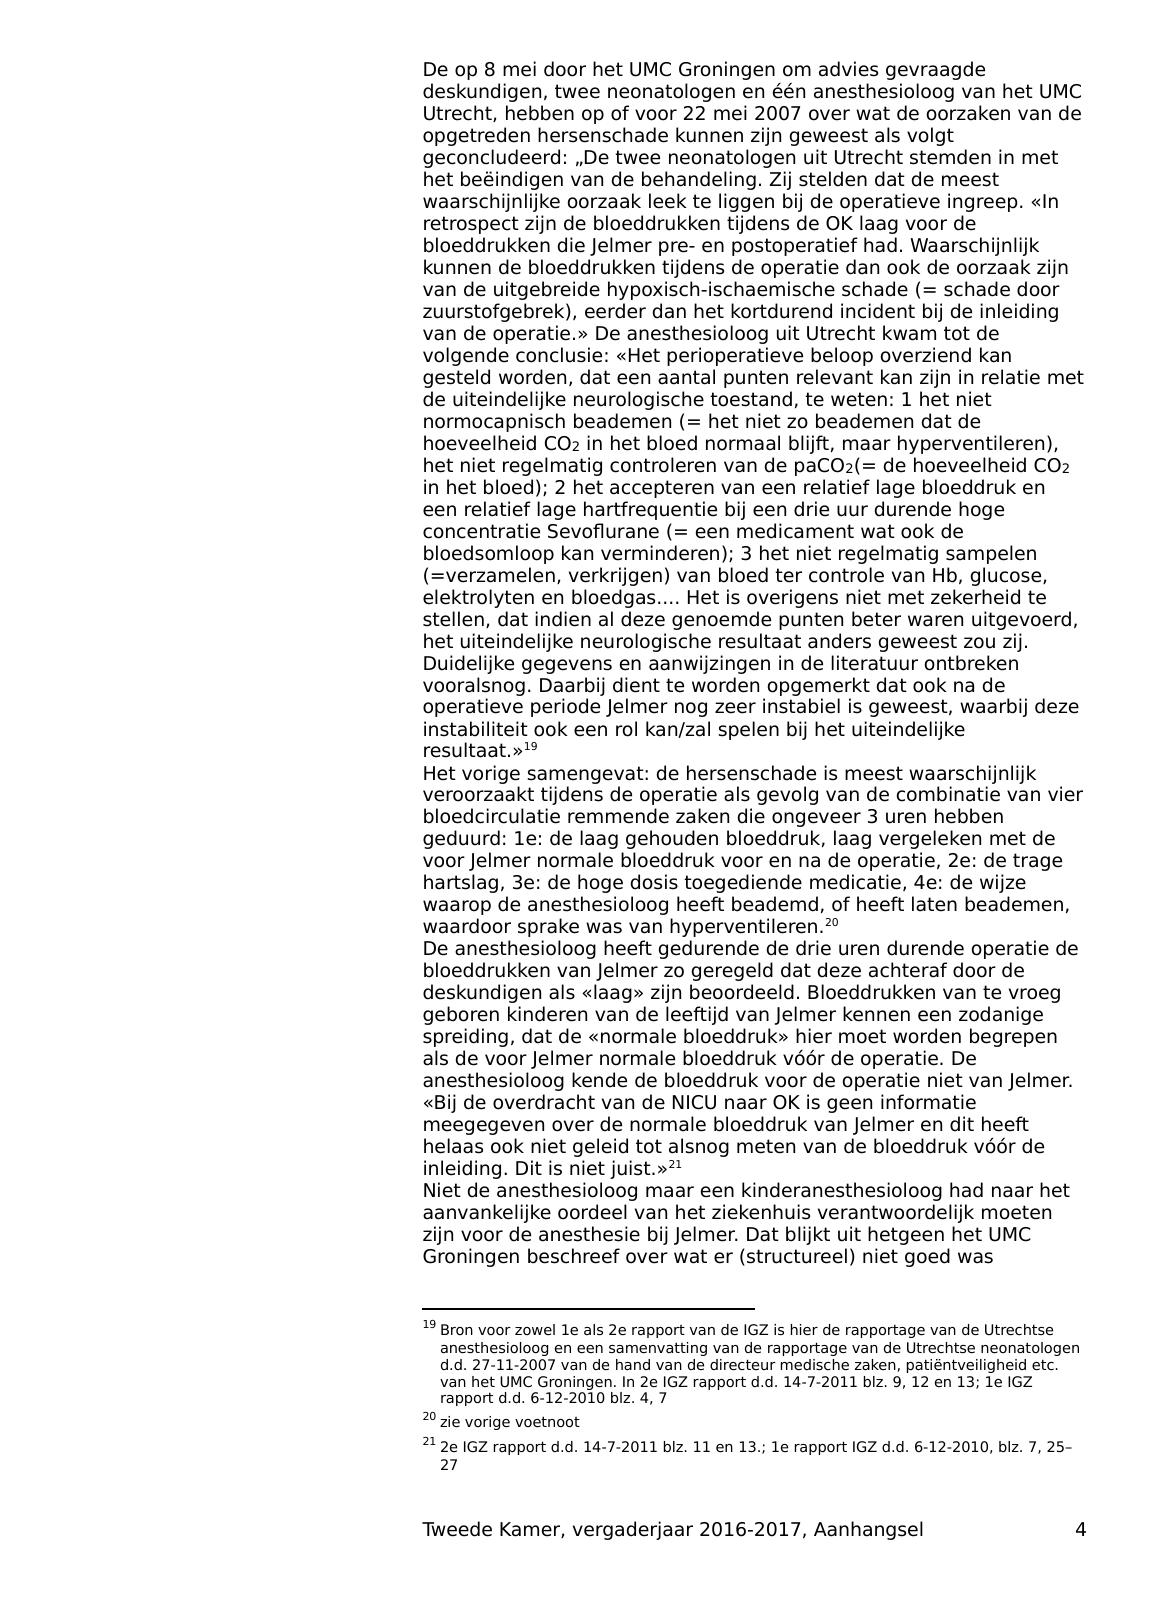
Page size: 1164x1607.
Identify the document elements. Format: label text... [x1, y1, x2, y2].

text De op 8 mei door het UMC Groningen om advies gevraagde deskundigen, twee neonatologen en één anesthesioloog van het UMC Utrecht, hebben op of voor 22 mei 2007 over wat de oorzaken van de opgetreden hersenschade kunnen zijn geweest als volgt geconcludeerd: „De twee neonatologen uit Utrecht stemden in met het beëindigen van de behandeling. Zij stelden dat de meest waarschijnlijke oorzaak leek te liggen bij de operatieve ingreep. «In retrospect zijn de bloeddrukken tijdens de OK laag voor de bloeddrukken die Jelmer pre- en postoperatief had. Waarschijnlijk kunnen de bloeddrukken tijdens de operatie dan ook de oorzaak zijn van de uitgebreide hypoxisch-ischaemische schade (= schade door zuurstofgebrek), eerder dan het kortdurend incident bij de inleiding van de operatie.» De anesthesioloog uit Utrecht kwam tot de volgende conclusie: «Het perioperatieve beloop overziend kan gesteld worden, dat een aantal punten relevant kan zijn in relatie met de uiteindelijke neurologische toestand, te weten: 1 het niet normocapnisch beademen (= het niet zo beademen dat de hoeveelheid CO2 in het bloed normaal blijft, maar hyperventileren), het niet regelmatig controleren van de paCO2(= de hoeveelheid CO2 in het bloed); 2 het accepteren van een relatief lage bloeddruk en een relatief lage hartfrequentie bij een drie uur durende hoge concentratie Sevoflurane (= een medicament wat ook de bloedsomloop kan verminderen); 3 het niet regelmatig sampelen (=verzamelen, verkrijgen) van bloed ter controle van Hb, glucose, elektrolyten en bloedgas.... Het is overigens niet met zekerheid te stellen, dat indien al deze genoemde punten beter waren uitgevoerd, het uiteindelijke neurologische resultaat anders geweest zou zij. Duidelijke gegevens en aanwijzingen in de literatuur ontbreken vooralsnog. Daarbij dient te worden opgemerkt dat ook na de operatieve periode Jelmer nog zeer instabiel is geweest, waarbij deze instabiliteit ook een rol kan/zal spelen bij het uiteindelijke resultaat.» [422, 59, 1087, 762]
text 2e IGZ rapport d.d. 14-7-2011 blz. 11 en 13.; 1e rapport IGZ d.d. 6-12-2010, blz. 7, 25–27 [422, 1435, 1087, 1474]
text Bron voor zowel 1e als 2e rapport van de IGZ is hier de rapportage van de Utrechtse anesthesioloog en een samenvatting van de rapportage van de Utrechtse neonatologen d.d. 27-11-2007 van de hand van de directeur medische zaken, patiëntveiligheid etc. van het UMC Groningen. In 2e IGZ rapport d.d. 14-7-2011 blz. 9, 12 en 13; 1e IGZ rapport d.d. 6-12-2010 blz. 4, 7 [422, 1318, 1087, 1407]
text zie vorige voetnoot [422, 1410, 1087, 1432]
text Niet de anesthesioloog maar een kinderanesthesioloog had naar het aanvankelijke oordeel van het ziekenhuis verantwoordelijk moeten zijn voor de anesthesie bij Jelmer. Dat blijkt uit hetgeen het UMC Groningen beschreef over wat er (structureel) niet goed was [422, 1180, 1087, 1268]
text Het vorige samengevat: de hersenschade is meest waarschijnlijk veroorzaakt tijdens de operatie als gevolg van de combinatie van vier bloedcirculatie remmende zaken die ongeveer 3 uren hebben geduurd: 1e: de laag gehouden bloeddruk, laag vergeleken met de voor Jelmer normale bloeddruk voor en na de operatie, 2e: de trage hartslag, 3e: de hoge dosis toegediende medicatie, 4e: de wijze waarop de anesthesioloog heeft beademd, of heeft laten beademen, waardoor sprake was van hyperventileren. [422, 762, 1087, 938]
text De anesthesioloog heeft gedurende de drie uren durende operatie de bloeddrukken van Jelmer zo geregeld dat deze achteraf door de deskundigen als «laag» zijn beoordeeld. Bloeddrukken van te vroeg geboren kinderen van de leeftijd van Jelmer kennen een zodanige spreiding, dat de «normale bloeddruk» hier moet worden begrepen als de voor Jelmer normale bloeddruk vóór de operatie. De anesthesioloog kende de bloeddruk voor de operatie niet van Jelmer. «Bij de overdracht van de NICU naar OK is geen informatie meegegeven over de normale bloeddruk van Jelmer en dit heeft helaas ook niet geleid tot alsnog meten van de bloeddruk vóór de inleiding. Dit is niet juist.» [422, 938, 1087, 1180]
